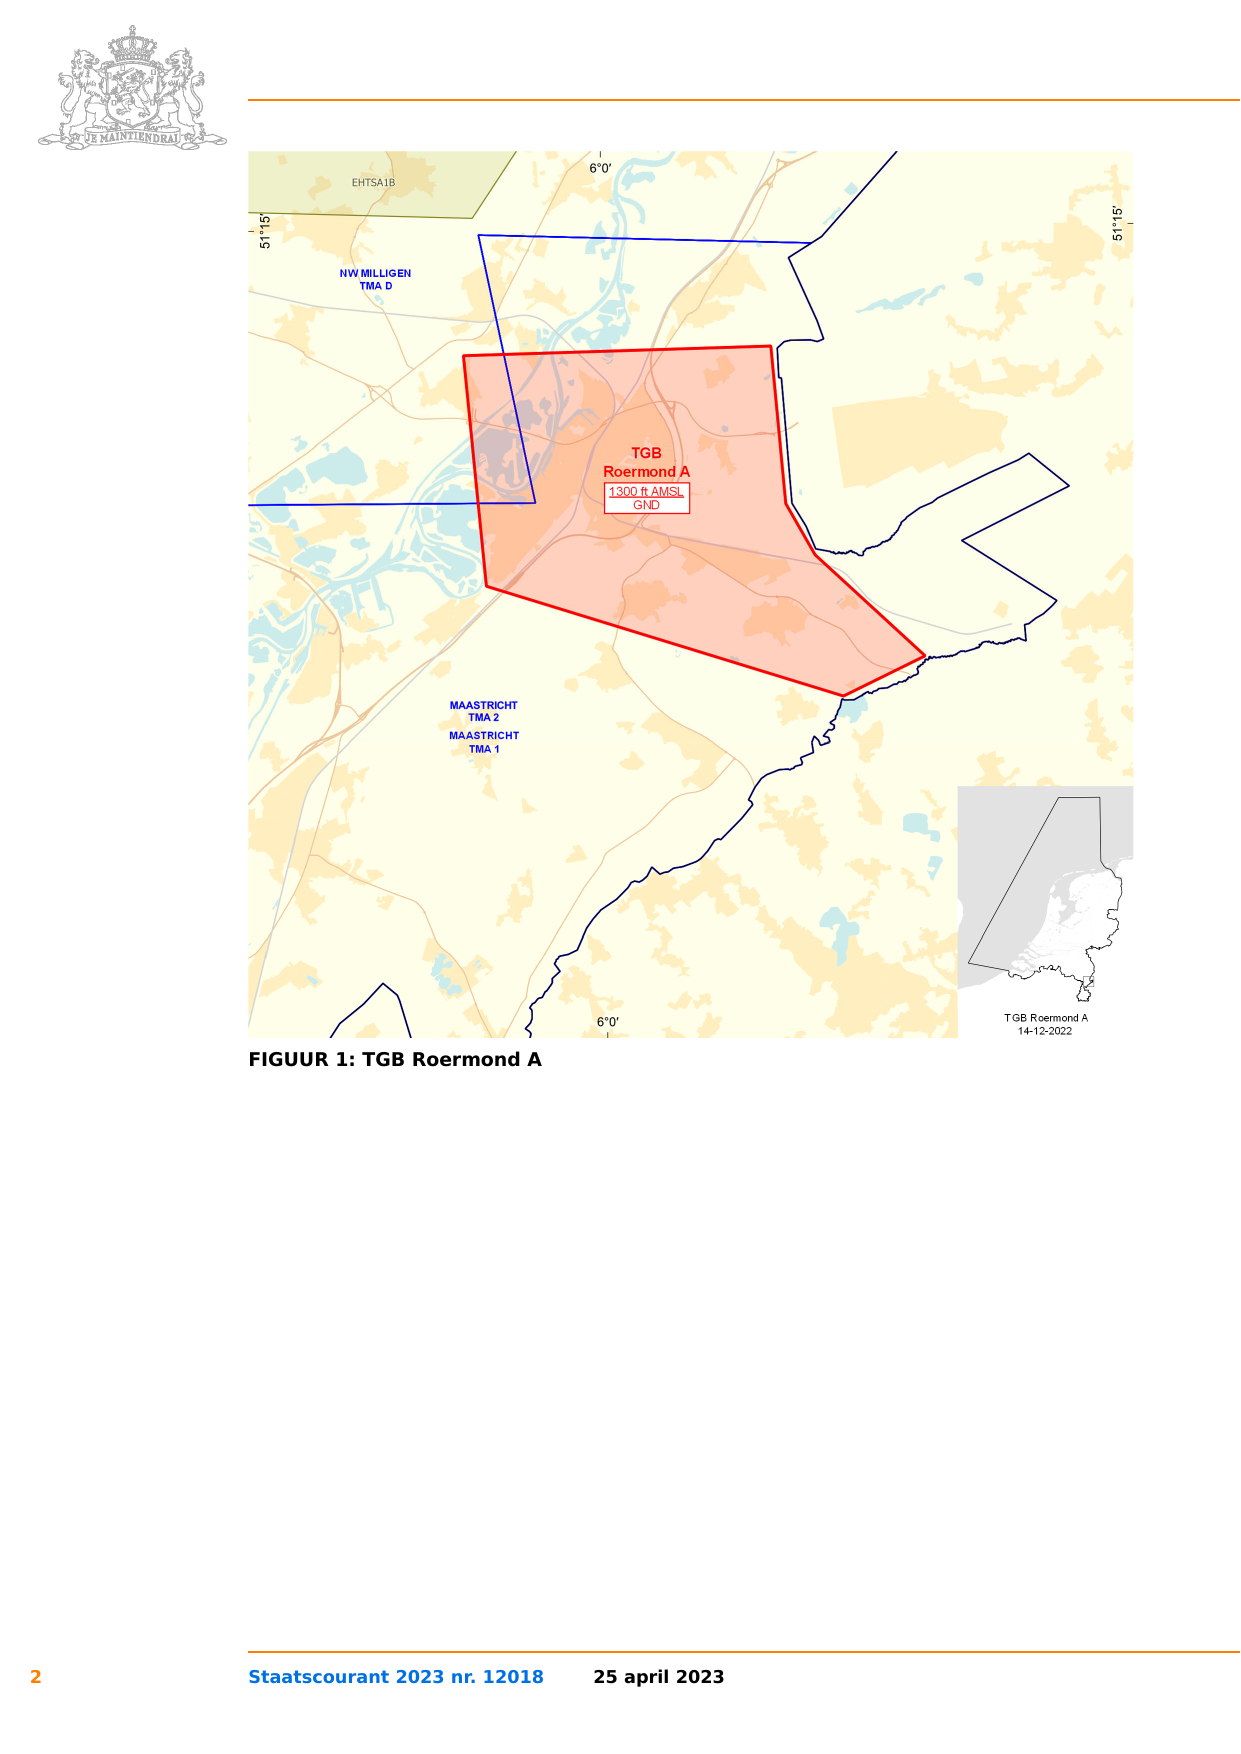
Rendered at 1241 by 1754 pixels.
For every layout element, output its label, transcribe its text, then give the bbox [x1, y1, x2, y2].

picture [248, 151, 1134, 1038]
text FIGUUR 1: TGB Roermond A [248, 1049, 1134, 1071]
picture [38, 25, 227, 150]
